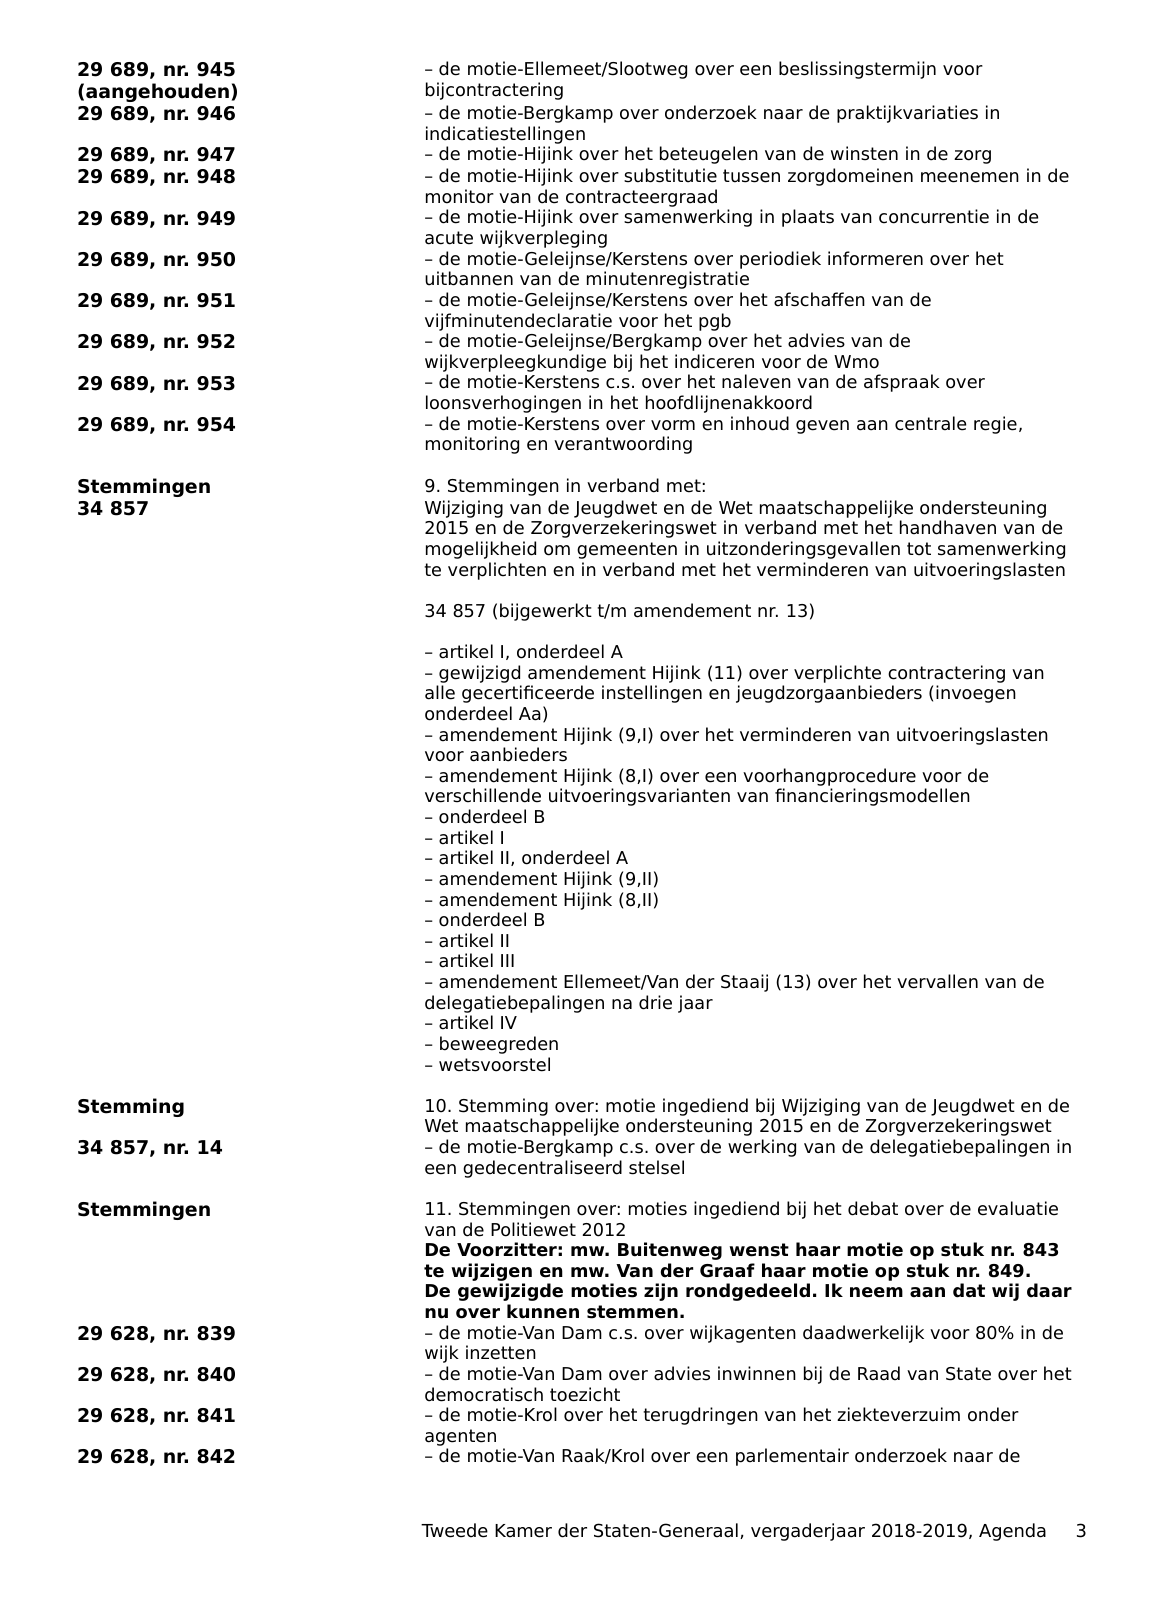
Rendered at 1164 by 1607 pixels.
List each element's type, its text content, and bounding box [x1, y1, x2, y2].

table_cell 29 628, nr. 842 [77, 1446, 401, 1468]
table_cell 29 689, nr. 946 [77, 103, 401, 144]
table_cell [418, 580, 1087, 601]
table_cell [401, 166, 418, 207]
table_cell [77, 601, 401, 621]
table_cell Stemmingen [77, 476, 401, 498]
table_cell – de motie-Krol over het terugdringen van het ziekteverzuim onder agenten [418, 1405, 1087, 1446]
table_cell [77, 828, 401, 848]
table_cell [401, 1178, 418, 1199]
table_cell – de motie-Geleijnse/Kerstens over het afschaffen van de vijfminutendeclaratie voor het pgb [418, 290, 1087, 331]
table_cell [401, 931, 418, 951]
table_cell [77, 725, 401, 766]
table_cell – de motie-Kerstens over vorm en inhoud geven aan centrale regie, monitoring en verantwoording [418, 414, 1087, 455]
table_cell – artikel II [418, 931, 1087, 951]
table_cell [401, 951, 418, 972]
table_cell – amendement Ellemeet/Van der Staaij (13) over het vervallen van de delegatiebepalingen na drie jaar [418, 972, 1087, 1013]
table_cell – de motie-Ellemeet/Slootweg over een beslissingstermijn voor bijcontractering [418, 59, 1087, 103]
table_cell [401, 642, 418, 663]
table_cell Stemming [77, 1096, 401, 1137]
table_cell – de motie-Hijink over samenwerking in plaats van concurrentie in de acute wijkverpleging [418, 208, 1087, 249]
table_cell [401, 476, 418, 498]
table_cell [401, 1281, 418, 1323]
table_cell [418, 1075, 1087, 1096]
table_cell [401, 848, 418, 869]
table_cell [77, 1055, 401, 1075]
table_cell [401, 144, 418, 166]
table_cell – artikel I [418, 828, 1087, 848]
table_cell [77, 455, 401, 476]
table_cell – amendement Hijink (8,I) over een voorhangprocedure voor de verschillende uitvoeringsvarianten van financieringsmodellen [418, 766, 1087, 807]
table_cell 29 689, nr. 954 [77, 414, 401, 455]
table_cell [401, 1405, 418, 1446]
table_cell 11. Stemmingen over: moties ingediend bij het debat over de evaluatie van de Politiewet 2012 [418, 1199, 1087, 1240]
table_cell [401, 601, 418, 621]
table_cell 29 689, nr. 949 [77, 208, 401, 249]
table_cell [401, 1323, 418, 1364]
table_cell [401, 580, 418, 601]
table_cell [401, 249, 418, 290]
table_cell [401, 663, 418, 724]
table_cell – de motie-Geleijnse/Kerstens over periodiek informeren over het uitbannen van de minutenregistratie [418, 249, 1087, 290]
table_cell – artikel I, onderdeel A [418, 642, 1087, 663]
table_cell – de motie-Van Raak/Krol over een parlementair onderzoek naar de [418, 1446, 1087, 1468]
table_cell – onderdeel B [418, 910, 1087, 931]
table_cell – de motie-Van Dam c.s. over wijkagenten daadwerkelijk voor 80% in de wijk inzetten [418, 1323, 1087, 1364]
table_cell – artikel III [418, 951, 1087, 972]
table_cell [401, 1446, 418, 1468]
table_cell 34 857 [77, 498, 401, 580]
table_cell Stemmingen [77, 1199, 401, 1240]
table_cell 29 628, nr. 841 [77, 1405, 401, 1446]
table_cell 34 857 (bijgewerkt t/m amendement nr. 13) [418, 601, 1087, 621]
table_cell – onderdeel B [418, 807, 1087, 828]
table_cell – beweegreden [418, 1034, 1087, 1054]
table_cell – amendement Hijink (8,II) [418, 890, 1087, 910]
table_cell [77, 807, 401, 828]
table_cell [401, 621, 418, 642]
table_cell 29 689, nr. 953 [77, 373, 401, 414]
table_cell [401, 1096, 418, 1137]
table_cell [401, 498, 418, 580]
table_cell 29 689, nr. 947 [77, 144, 401, 166]
table_cell [401, 890, 418, 910]
table_cell [401, 331, 418, 372]
table_cell 34 857, nr. 14 [77, 1137, 401, 1178]
table_cell [401, 208, 418, 249]
table_cell – de motie-Kerstens c.s. over het naleven van de afspraak over loonsverhogingen in het hoofdlijnenakkoord [418, 373, 1087, 414]
table_cell 29 689, nr. 951 [77, 290, 401, 331]
table_cell – de motie-Bergkamp over onderzoek naar de praktijkvariaties in indicatiestellingen [418, 103, 1087, 144]
table_cell [401, 290, 418, 331]
table_cell – de motie-Van Dam over advies inwinnen bij de Raad van State over het democratisch toezicht [418, 1364, 1087, 1405]
table_cell [401, 1199, 418, 1240]
table_cell [401, 373, 418, 414]
table_cell – gewijzigd amendement Hijink (11) over verplichte contractering van alle gecertificeerde instellingen en jeugdzorgaanbieders (invoegen onderdeel Aa) [418, 663, 1087, 724]
table_cell [401, 1055, 418, 1075]
table_cell De Voorzitter: mw. Buitenweg wenst haar motie op stuk nr. 843 te wijzigen en mw. Van der Graaf haar motie op stuk nr. 849. [418, 1240, 1087, 1281]
table_cell 29 628, nr. 840 [77, 1364, 401, 1405]
table_cell [401, 1364, 418, 1405]
table_cell [401, 807, 418, 828]
table_cell – artikel IV [418, 1013, 1087, 1034]
table_cell Wijziging van de Jeugdwet en de Wet maatschappelijke ondersteuning 2015 en de Zorgverzekeringswet in verband met het handhaven van de mogelijkheid om gemeenten in uitzonderingsgevallen tot samenwerking te verplichten en in verband met het verminderen van uitvoeringslasten [418, 498, 1087, 580]
table_cell [401, 828, 418, 848]
table_cell – de motie-Hijink over het beteugelen van de winsten in de zorg [418, 144, 1087, 166]
table_cell [401, 455, 418, 476]
table_cell 29 689, nr. 945 (aangehouden) [77, 59, 401, 103]
table_cell [77, 1034, 401, 1054]
table_cell – artikel II, onderdeel A [418, 848, 1087, 869]
table_cell [401, 972, 418, 1013]
table_cell – wetsvoorstel [418, 1055, 1087, 1075]
table_cell – amendement Hijink (9,I) over het verminderen van uitvoeringslasten voor aanbieders [418, 725, 1087, 766]
table_cell – amendement Hijink (9,II) [418, 869, 1087, 889]
table_cell [401, 1075, 418, 1096]
table_cell [77, 1013, 401, 1034]
table_cell [77, 890, 401, 910]
table_cell [418, 621, 1087, 642]
table_cell [401, 725, 418, 766]
table_cell [77, 931, 401, 951]
table_cell [77, 580, 401, 601]
table_cell [401, 1013, 418, 1034]
table_cell [401, 103, 418, 144]
table_cell – de motie-Bergkamp c.s. over de werking van de delegatiebepalingen in een gedecentraliseerd stelsel [418, 1137, 1087, 1178]
table_cell [77, 642, 401, 663]
table_cell [77, 1281, 401, 1323]
table_cell [77, 766, 401, 807]
table_cell 9. Stemmingen in verband met: [418, 476, 1087, 498]
table_cell [77, 1240, 401, 1281]
table_cell [418, 455, 1087, 476]
table_cell [401, 1034, 418, 1054]
table_cell [77, 621, 401, 642]
table_cell De gewijzigde moties zijn rondgedeeld. Ik neem aan dat wij daar nu over kunnen stemmen. [418, 1281, 1087, 1323]
table_cell [77, 663, 401, 724]
table_cell 29 689, nr. 950 [77, 249, 401, 290]
table_cell 29 689, nr. 952 [77, 331, 401, 372]
table_cell [401, 869, 418, 889]
table_cell [401, 1137, 418, 1178]
table_cell [77, 869, 401, 889]
table_cell [77, 1178, 401, 1199]
table_cell 10. Stemming over: motie ingediend bij Wijziging van de Jeugdwet en de Wet maatschappelijke ondersteuning 2015 en de Zorgverzekeringswet [418, 1096, 1087, 1137]
table_cell [401, 414, 418, 455]
table_cell [401, 910, 418, 931]
table_cell [401, 59, 418, 103]
table_cell [77, 972, 401, 1013]
table_cell [401, 1240, 418, 1281]
table_cell [77, 848, 401, 869]
table_cell [77, 910, 401, 931]
table_cell – de motie-Hijink over substitutie tussen zorgdomeinen meenemen in de monitor van de contracteergraad [418, 166, 1087, 207]
table_cell [401, 766, 418, 807]
table_cell 29 628, nr. 839 [77, 1323, 401, 1364]
table_cell [77, 951, 401, 972]
table_cell [77, 1075, 401, 1096]
table_cell – de motie-Geleijnse/Bergkamp over het advies van de wijkverpleegkundige bij het indiceren voor de Wmo [418, 331, 1087, 372]
table_cell 29 689, nr. 948 [77, 166, 401, 207]
table_cell [418, 1178, 1087, 1199]
